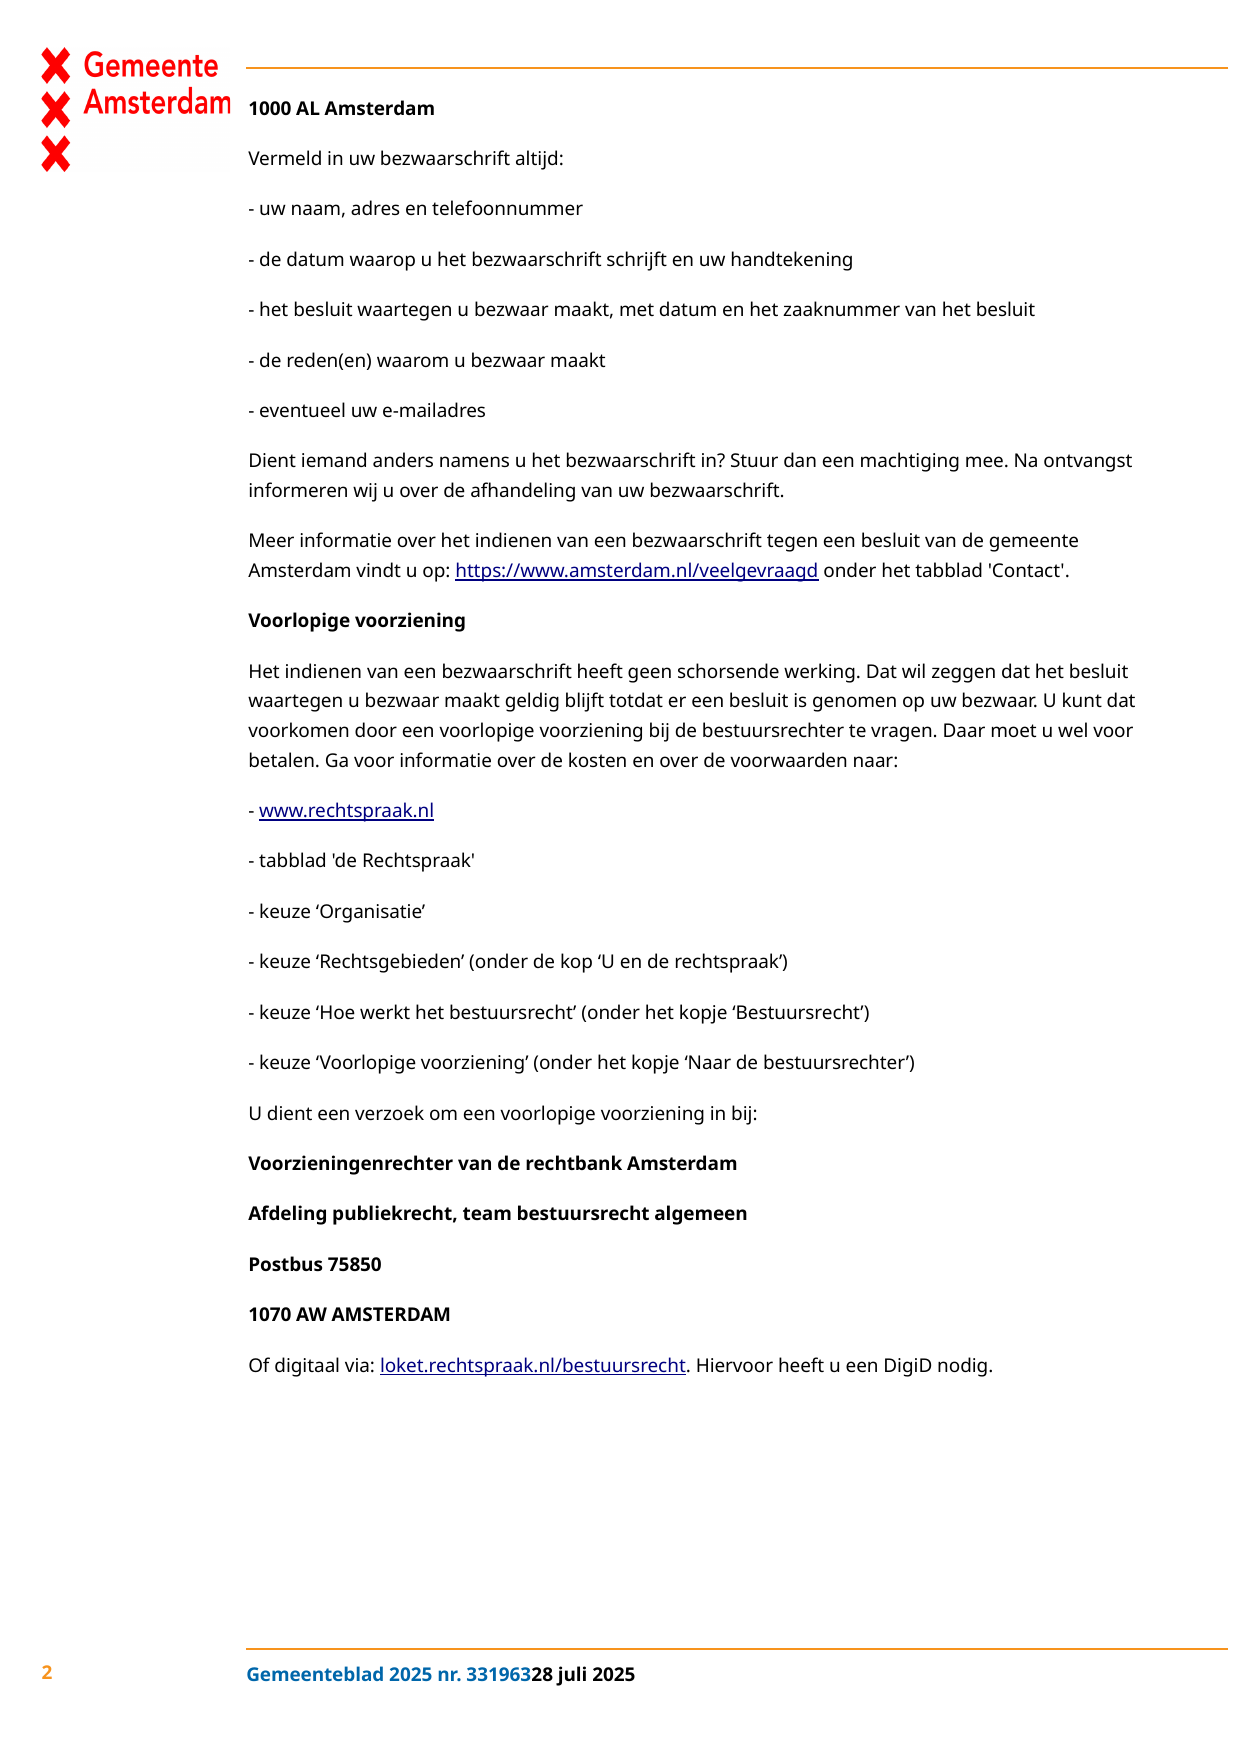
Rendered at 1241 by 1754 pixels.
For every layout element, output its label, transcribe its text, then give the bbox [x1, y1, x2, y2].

text Vermeld in uw bezwaarschrift altijd: [248, 145, 1152, 171]
text - keuze ‘Voorlopige voorziening’ (onder het kopje ‘Naar de bestuursrechter’) [248, 1049, 1152, 1075]
text - uw naam, adres en telefoonnummer [248, 196, 1152, 221]
text - de reden(en) waarom u bezwaar maakt [248, 347, 1152, 373]
text Meer informatie over het indienen van een bezwaarschrift tegen een besluit van de gemeente Amsterdam vindt u op: https://www.amsterdam.nl/veelgevraagd onder het tabblad 'Contact'. [248, 528, 1152, 583]
text - eventueel uw e-mailadres [248, 397, 1152, 423]
text 1070 AW AMSTERDAM [248, 1301, 1152, 1327]
text Postbus 75850 [248, 1251, 1152, 1277]
text Voorlopige voorziening [248, 608, 1152, 633]
text Dient iemand anders namens u het bezwaarschrift in? Stuur dan een machtiging mee. Na ontvangst informeren wij u over de afhandeling van uw bezwaarschrift. [248, 448, 1152, 503]
text - keuze ‘Organisatie’ [248, 898, 1152, 924]
text - de datum waarop u het bezwaarschrift schrijft en uw handtekening [248, 246, 1152, 272]
text - tabblad 'de Rechtspraak' [248, 848, 1152, 873]
text - het besluit waartegen u bezwaar maakt, met datum en het zaaknummer van het besluit [248, 296, 1152, 322]
text 1000 AL Amsterdam [248, 95, 1152, 121]
text Of digitaal via: loket.rechtspraak.nl/bestuursrecht. Hiervoor heeft u een DigiD nodig. [248, 1352, 1152, 1378]
text U dient een verzoek om een voorlopige voorziening in bij: [248, 1100, 1152, 1126]
picture [41, 47, 231, 172]
text Het indienen van een bezwaarschrift heeft geen schorsende werking. Dat wil zeggen dat het besluit waartegen u bezwaar maakt geldig blijft totdat er een besluit is genomen op uw bezwaar. U kunt dat voorkomen door een voorlopige voorziening bij de bestuursrechter te vragen. Daar moet u wel voor betalen. Ga voor informatie over de kosten en over de voorwaarden naar: [248, 658, 1152, 773]
text Afdeling publiekrecht, team bestuursrecht algemeen [248, 1201, 1152, 1226]
text Voorzieningenrechter van de rechtbank Amsterdam [248, 1150, 1152, 1176]
text - keuze ‘Rechtsgebieden’ (onder de kop ‘U en de rechtspraak’) [248, 948, 1152, 974]
text - keuze ‘Hoe werkt het bestuursrecht’ (onder het kopje ‘Bestuursrecht’) [248, 999, 1152, 1025]
text - www.rechtspraak.nl [248, 797, 1152, 823]
